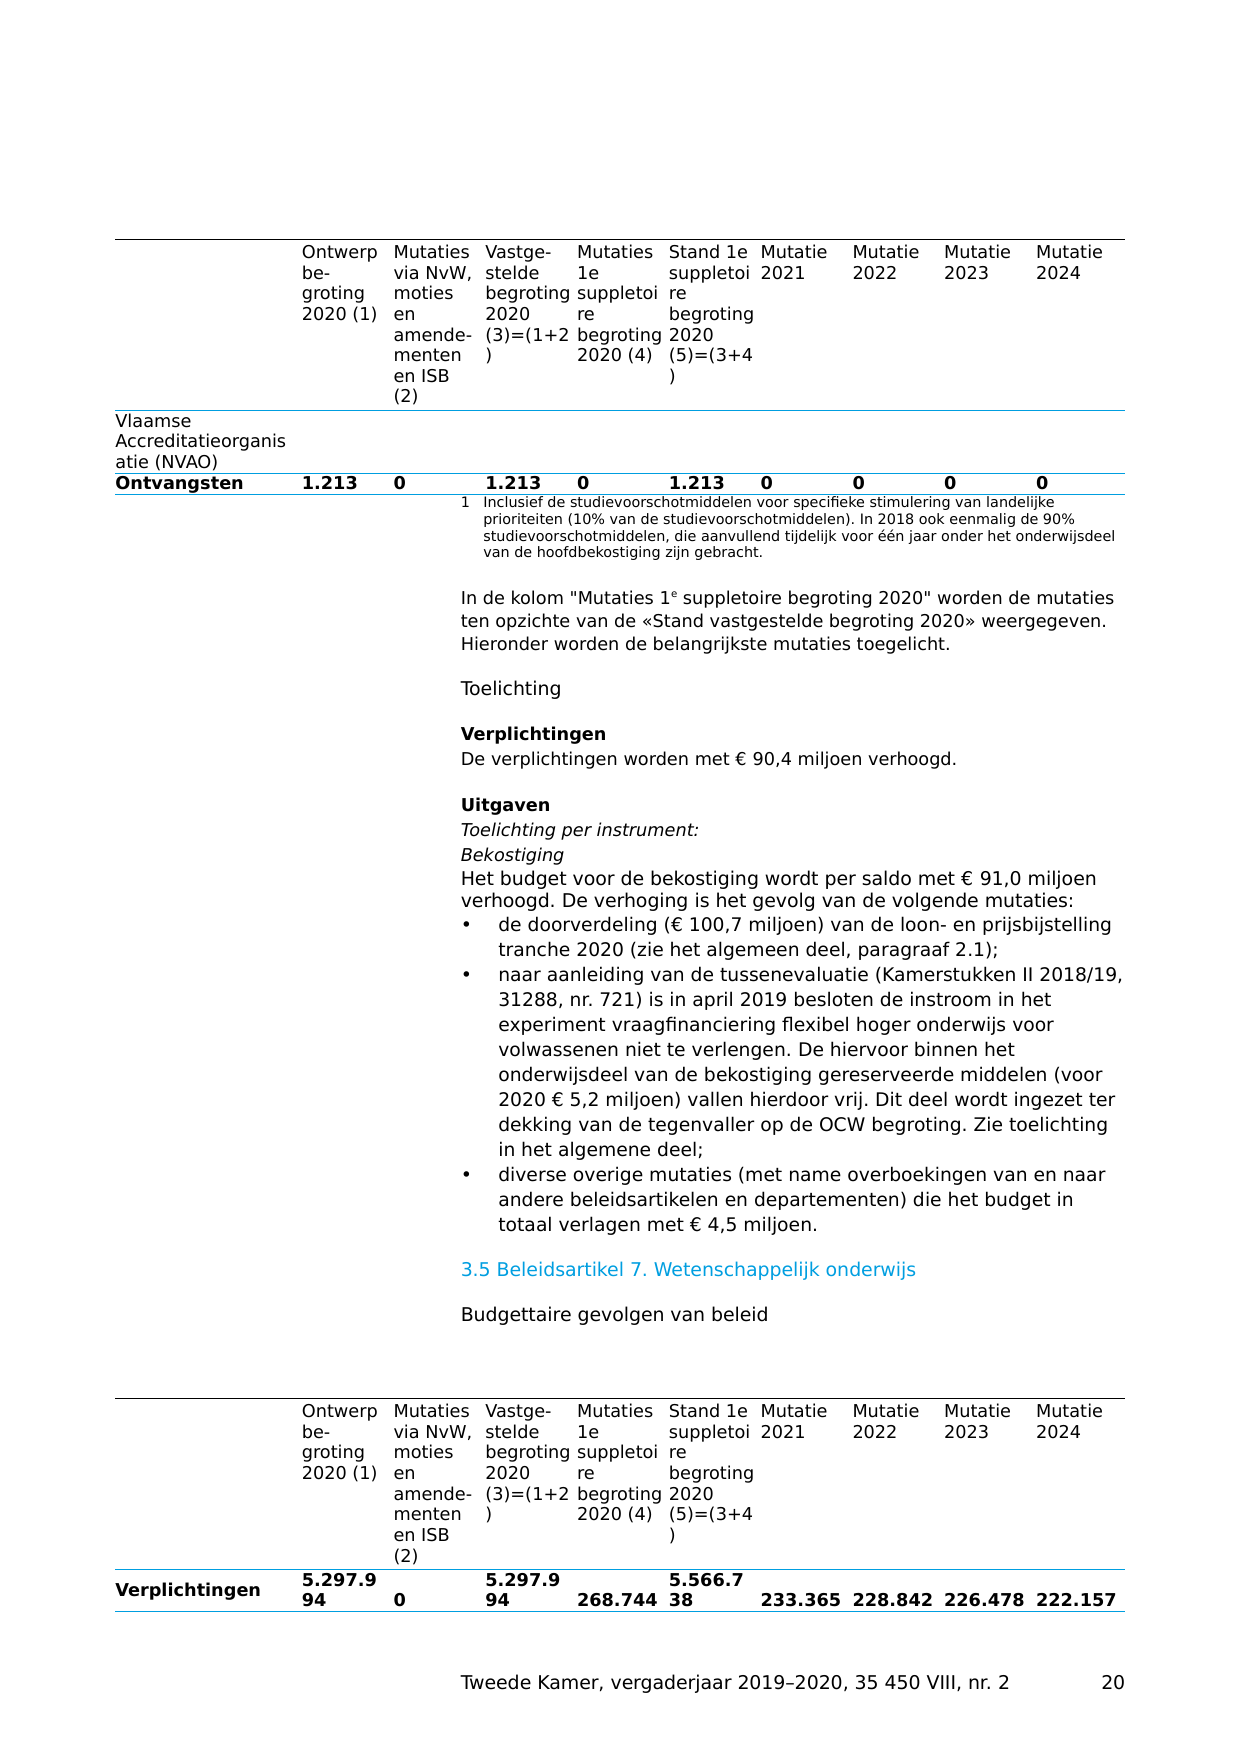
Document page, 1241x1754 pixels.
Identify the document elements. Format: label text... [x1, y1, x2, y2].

table_cell Stand 1e suppletoire begroting 2020 (5)=(3+4) [666, 1399, 757, 1569]
table_cell Ontwerpbe-groting 2020 (1) [299, 240, 390, 410]
text Verplichtingen [461, 722, 1125, 745]
table_cell Mutatie 2021 [758, 1399, 849, 1569]
table_cell 5.566.738 [666, 1570, 757, 1611]
table_cell 1.213 [299, 474, 390, 493]
table_cell Mutatie 2024 [1033, 240, 1125, 410]
table_cell [574, 411, 666, 472]
text Uitgaven [461, 793, 1125, 816]
table_cell [390, 411, 482, 472]
list Inclusief de studievoorschotmiddelen voor specifieke stimulering van landelijke prioriteiten (10% van de studievoorschotmiddelen). In 2018 ook eenmalig de 90% studievoorschotmiddelen, die aanvullend tijdelijk voor één jaar onder het onderwijsdeel van de hoofdbekostiging zijn gebracht. [461, 495, 1125, 561]
table_cell [758, 411, 849, 472]
table_cell 226.478 [941, 1570, 1033, 1611]
table_cell Mutaties 1e suppletoire begroting 2020 (4) [574, 1399, 666, 1569]
list diverse overige mutaties (met name overboekingen van en naar andere beleidsartikelen en departementen) die het budget in totaal verlagen met € 4,5 miljoen. [461, 1162, 1125, 1237]
table_cell [299, 411, 390, 472]
table_cell [115, 1399, 299, 1569]
table_cell Mutatie 2022 [849, 1399, 941, 1569]
table_cell [849, 411, 941, 472]
table_cell Vastge-stelde begroting 2020 (3)=(1+2) [482, 240, 574, 410]
table_cell 0 [758, 474, 849, 493]
table_cell [482, 411, 574, 472]
list de doorverdeling (€ 100,7 miljoen) van de loon- en prijsbijstelling tranche 2020 (zie het algemeen deel, paragraaf 2.1); [461, 912, 1125, 962]
table_cell [1033, 411, 1125, 472]
table_cell 0 [941, 474, 1033, 493]
table_cell 228.842 [849, 1570, 941, 1611]
title Toelichting [461, 678, 1125, 722]
table_cell 0 [390, 1570, 482, 1611]
text In de kolom "Mutaties 1e suppletoire begroting 2020" worden de mutaties ten opzichte van de «Stand vastgestelde begroting 2020» weergegeven. Hieronder worden de belangrijkste mutaties toegelicht. [461, 586, 1125, 655]
table_cell Vlaamse Accreditatieorganisatie (NVAO) [115, 411, 299, 472]
table_cell [941, 411, 1033, 472]
table_cell Verplichtingen [115, 1570, 299, 1611]
table_header Tabel 12 Budgettaire gevolgen van beleid, beleidsartikel 6 (Eerste suppletoire begroting) (bedragen x € 1.000) [115, 191, 1125, 239]
table_cell 5.297.994 [482, 1570, 574, 1611]
table_cell [666, 411, 757, 472]
table_cell Stand 1e suppletoire begroting 2020 (5)=(3+4) [666, 240, 757, 410]
table_cell 233.365 [758, 1570, 849, 1611]
table_header Tabel 13 Budgettaire gevolgen van beleid, beleidsartikel 7 (Eerste suppletoire begroting) (bedragen x € 1.000) [115, 1350, 1125, 1398]
table_cell 5.297.994 [299, 1570, 390, 1611]
table_cell Mutatie 2021 [758, 240, 849, 410]
table_cell 1.213 [666, 474, 757, 493]
title Budgettaire gevolgen van beleid [461, 1304, 1125, 1326]
table_cell 0 [574, 474, 666, 493]
table_cell 222.157 [1033, 1570, 1125, 1611]
table_cell Mutaties via NvW, moties en amende-menten en ISB (2) [390, 1399, 482, 1569]
table_cell Mutatie 2023 [941, 1399, 1033, 1569]
text Toelichting per instrument: [461, 818, 1125, 841]
table_cell 0 [1033, 474, 1125, 493]
table_cell [115, 240, 299, 410]
table_cell Mutatie 2023 [941, 240, 1033, 410]
list naar aanleiding van de tussenevaluatie (Kamerstukken II 2018/19, 31288, nr. 721) is in april 2019 besloten de instroom in het experiment vraagfinanciering flexibel hoger onderwijs voor volwassenen niet te verlengen. De hiervoor binnen het onderwijsdeel van de bekostiging gereserveerde middelen (voor 2020 € 5,2 miljoen) vallen hierdoor vrij. Dit deel wordt ingezet ter dekking van de tegenvaller op de OCW begroting. Zie toelichting in het algemene deel; [461, 962, 1125, 1162]
table_cell Ontwerpbe-groting 2020 (1) [299, 1399, 390, 1569]
table_cell Mutatie 2024 [1033, 1399, 1125, 1569]
table_cell Mutatie 2022 [849, 240, 941, 410]
text De verplichtingen worden met € 90,4 miljoen verhoogd. [461, 747, 1125, 770]
table_cell Mutaties via NvW, moties en amende-menten en ISB (2) [390, 240, 482, 410]
text Bekostiging [461, 843, 1125, 866]
text Het budget voor de bekostiging wordt per saldo met € 91,0 miljoen verhoogd. De verhoging is het gevolg van de volgende mutaties: [461, 868, 1125, 912]
table_cell 0 [849, 474, 941, 493]
table_cell 0 [390, 474, 482, 493]
title 3.5 Beleidsartikel 7. Wetenschappelijk onderwijs [461, 1258, 1125, 1281]
table_cell 268.744 [574, 1570, 666, 1611]
table_cell Vastge-stelde begroting 2020 (3)=(1+2) [482, 1399, 574, 1569]
table_cell Ontvangsten [115, 474, 299, 493]
table_cell Mutaties 1e suppletoire begroting 2020 (4) [574, 240, 666, 410]
table_cell 1.213 [482, 474, 574, 493]
